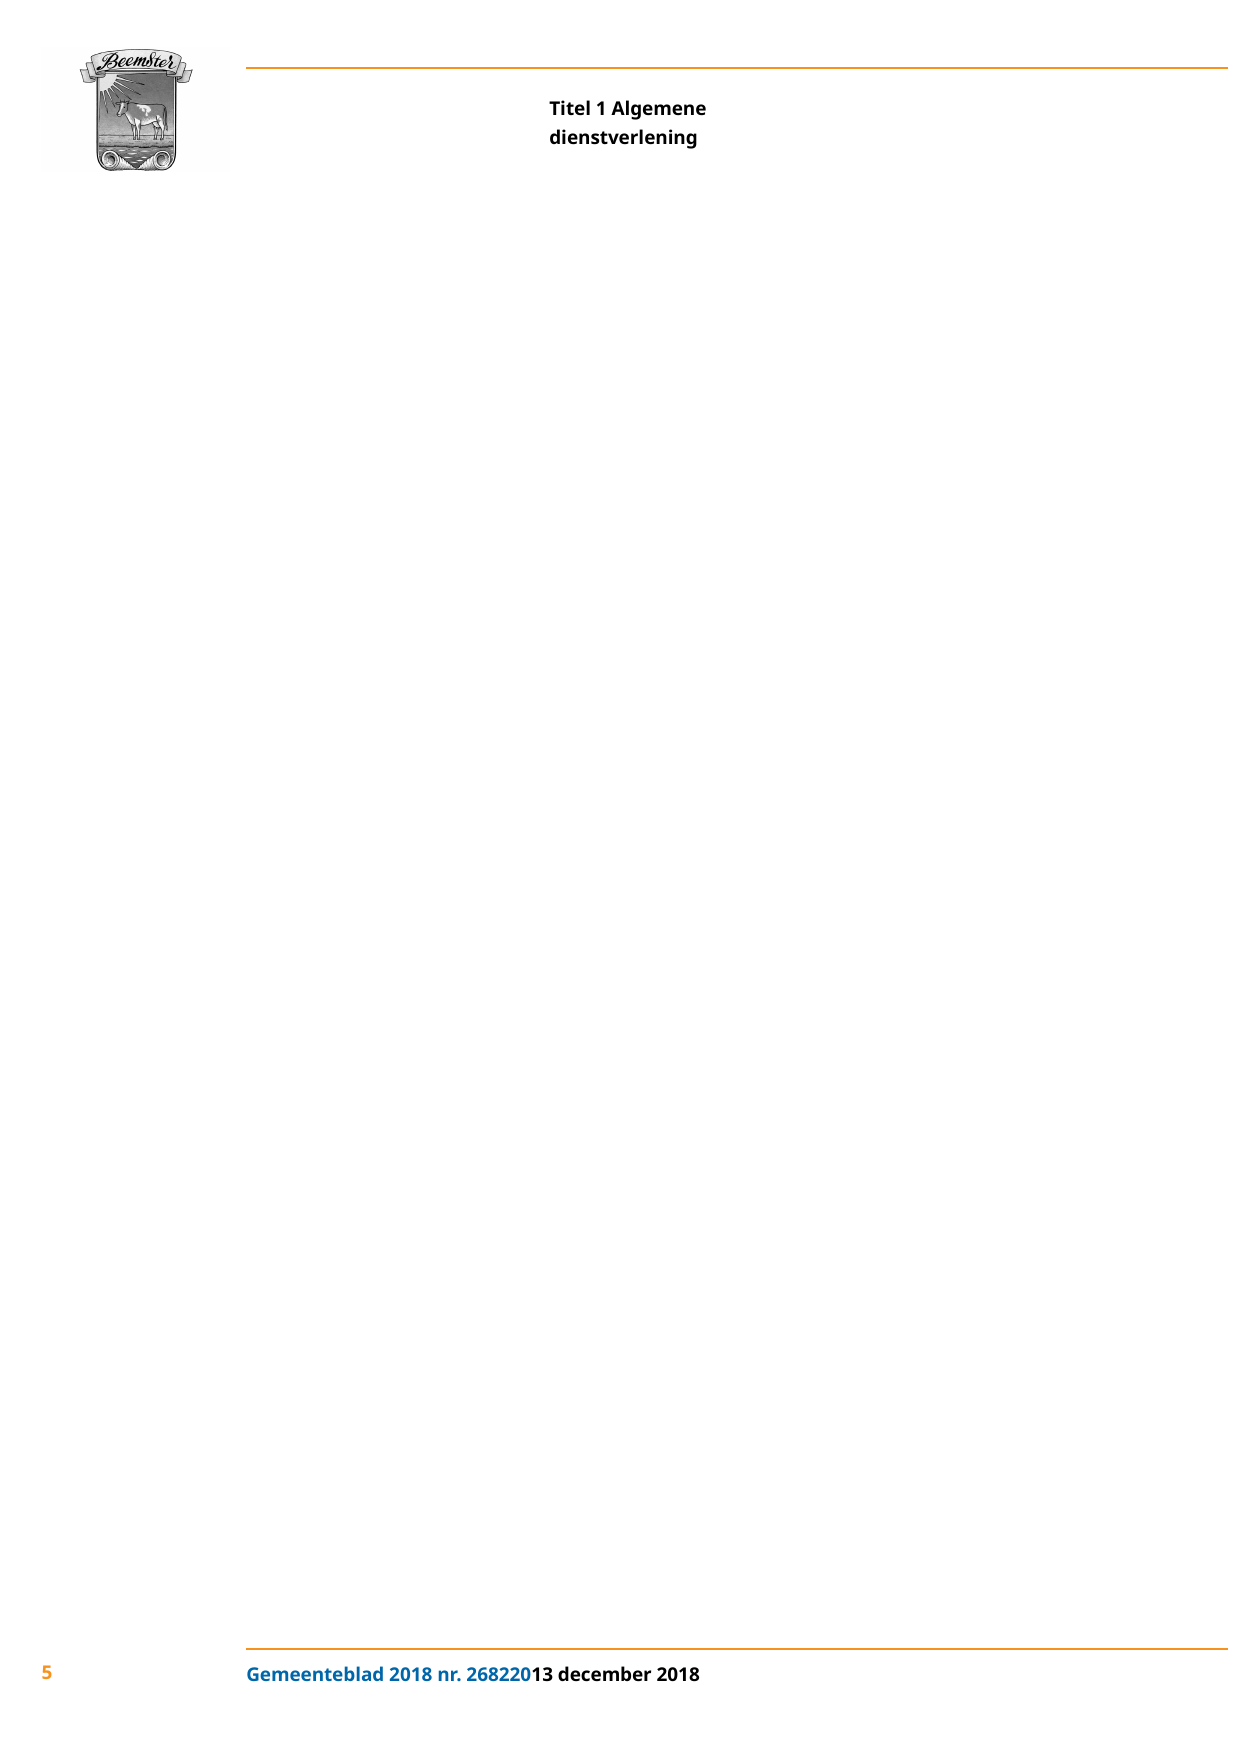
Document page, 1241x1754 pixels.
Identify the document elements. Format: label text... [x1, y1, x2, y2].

picture [41, 47, 231, 172]
table_header [850, 95, 1152, 150]
table_header Titel 1 Algemene dienstverlening [549, 95, 850, 150]
table_header [248, 95, 549, 150]
